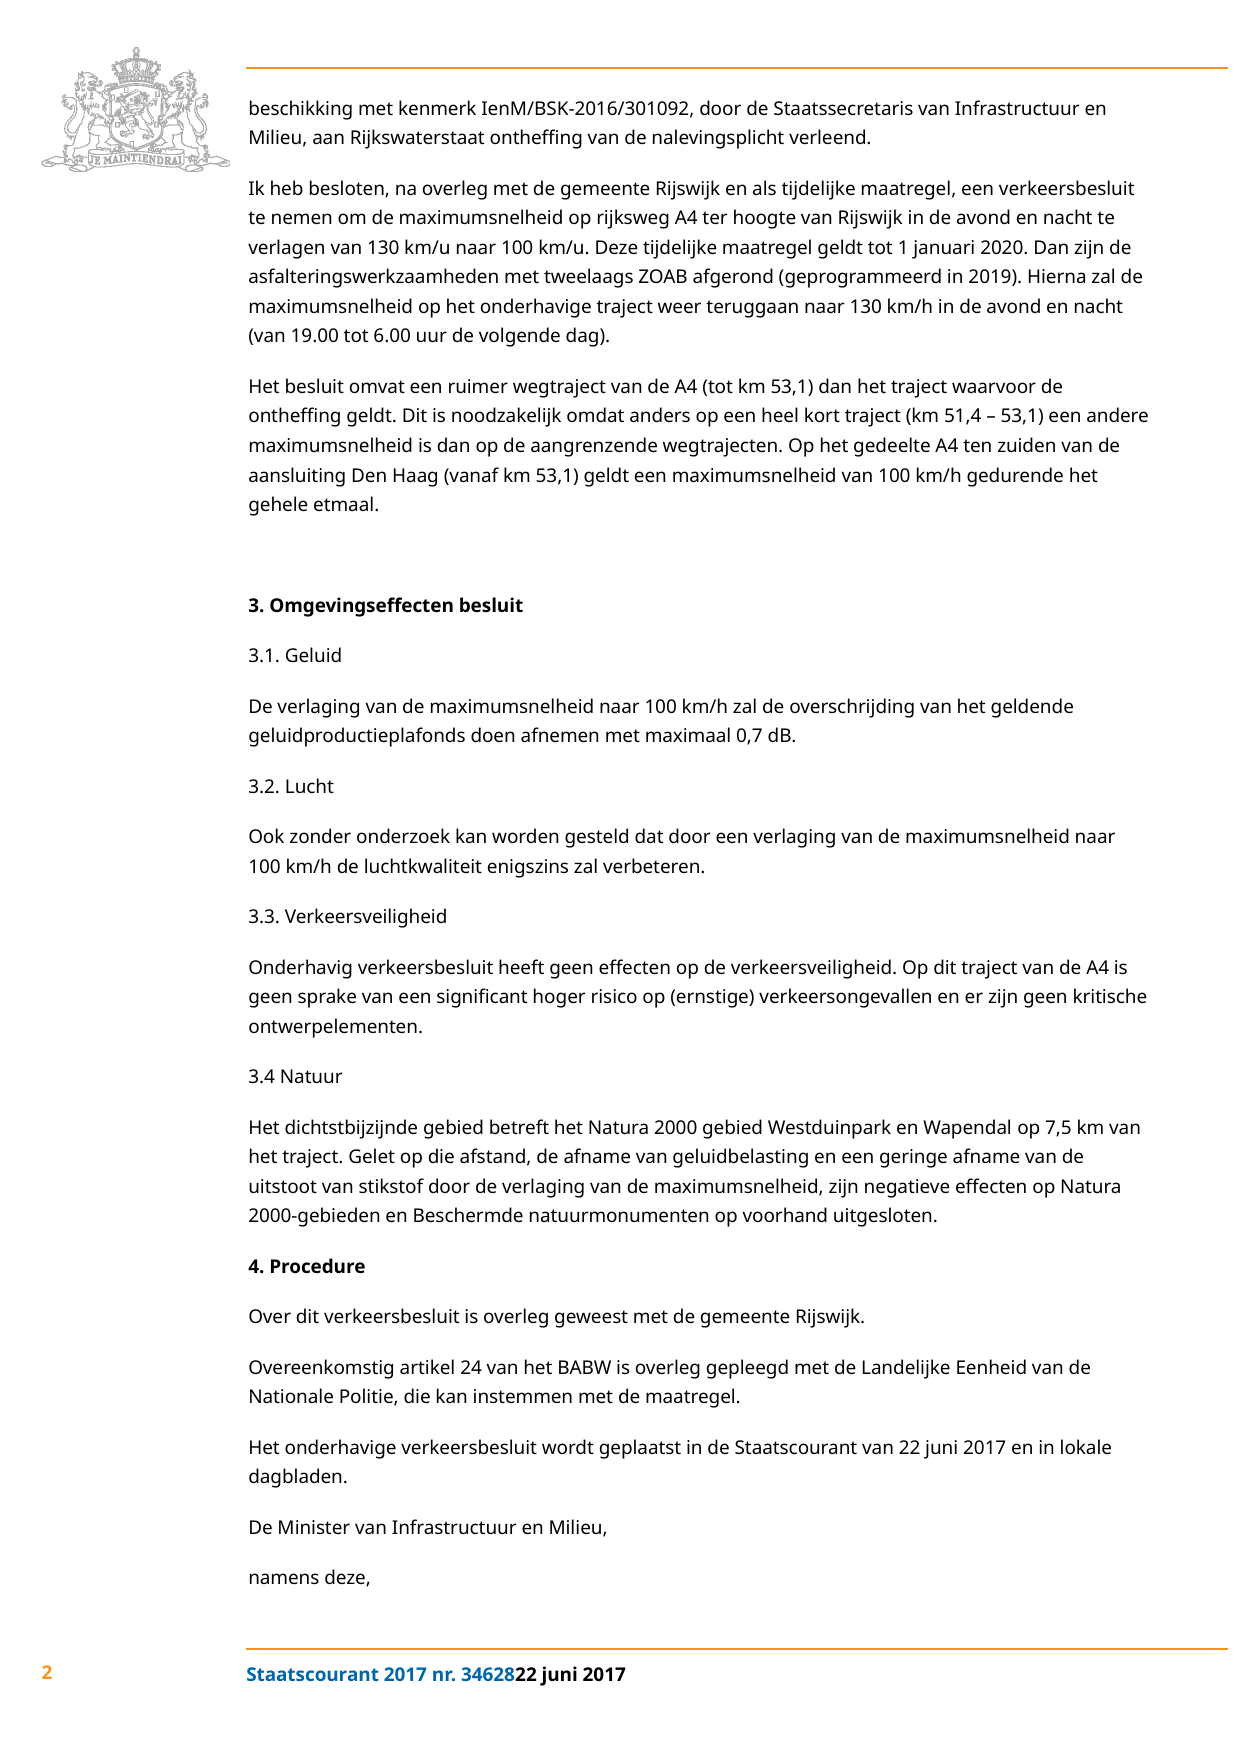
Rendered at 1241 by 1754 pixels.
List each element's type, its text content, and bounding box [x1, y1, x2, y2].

text Het dichtstbijzijnde gebied betreft het Natura 2000 gebied Westduinpark en Wapendal op 7,5 km van het traject. Gelet op die afstand, de afname van geluidbelasting en een geringe afname van de uitstoot van stikstof door de verlaging van de maximumsnelheid, zijn negatieve effecten op Natura 2000-gebieden en Beschermde natuurmonumenten op voorhand uitgesloten. [248, 1114, 1152, 1228]
text Het besluit omvat een ruimer wegtraject van de A4 (tot km 53,1) dan het traject waarvoor de ontheffing geldt. Dit is noodzakelijk omdat anders op een heel kort traject (km 51,4 – 53,1) een andere maximumsnelheid is dan op de aangrenzende wegtrajecten. Op het gedeelte A4 ten zuiden van de aansluiting Den Haag (vanaf km 53,1) geldt een maximumsnelheid van 100 km/h gedurende het gehele etmaal. [248, 373, 1152, 517]
text Overeenkomstig artikel 24 van het BABW is overleg gepleegd met de Landelijke Eenheid van de Nationale Politie, die kan instemmen met de maatregel. [248, 1354, 1152, 1409]
text Ook zonder onderzoek kan worden gesteld dat door een verlaging van de maximumsnelheid naar 100 km/h de luchtkwaliteit enigszins zal verbeteren. [248, 823, 1152, 879]
text 3. Omgevingseffecten besluit [248, 592, 1152, 618]
text 3.4 Natuur [248, 1063, 1152, 1089]
text Onderhavig verkeersbesluit heeft geen effecten op de verkeersveiligheid. Op dit traject van de A4 is geen sprake van een significant hoger risico op (ernstige) verkeersongevallen en er zijn geen kritische ontwerpelementen. [248, 954, 1152, 1039]
text Het onderhavige verkeersbesluit wordt geplaatst in de Staatscourant van 22 juni 2017 en in lokale dagbladen. [248, 1434, 1152, 1489]
text 4. Procedure [248, 1253, 1152, 1279]
picture [41, 47, 231, 172]
text Ik heb besloten, na overleg met de gemeente Rijswijk en als tijdelijke maatregel, een verkeersbesluit te nemen om de maximumsnelheid op rijksweg A4 ter hoogte van Rijswijk in de avond en nacht te verlagen van 130 km/u naar 100 km/u. Deze tijdelijke maatregel geldt tot 1 januari 2020. Dan zijn de asfalteringswerkzaamheden met tweelaags ZOAB afgerond (geprogrammeerd in 2019). Hierna zal de maximumsnelheid op het onderhavige traject weer teruggaan naar 130 km/h in de avond en nacht (van 19.00 tot 6.00 uur de volgende dag). [248, 175, 1152, 348]
text Over dit verkeersbesluit is overleg geweest met de gemeente Rijswijk. [248, 1303, 1152, 1329]
text 3.2. Lucht [248, 773, 1152, 799]
text 3.1. Geluid [248, 643, 1152, 668]
text De verlaging van de maximumsnelheid naar 100 km/h zal de overschrijding van het geldende geluidproductieplafonds doen afnemen met maximaal 0,7 dB. [248, 693, 1152, 748]
text De Minister van Infrastructuur en Milieu, [248, 1514, 1152, 1540]
text namens deze, [248, 1564, 1152, 1590]
text beschikking met kenmerk IenM/BSK-2016/301092, door de Staatssecretaris van Infrastructuur en Milieu, aan Rijkswaterstaat ontheffing van de nalevingsplicht verleend. [248, 95, 1152, 150]
text 3.3. Verkeersveiligheid [248, 903, 1152, 929]
